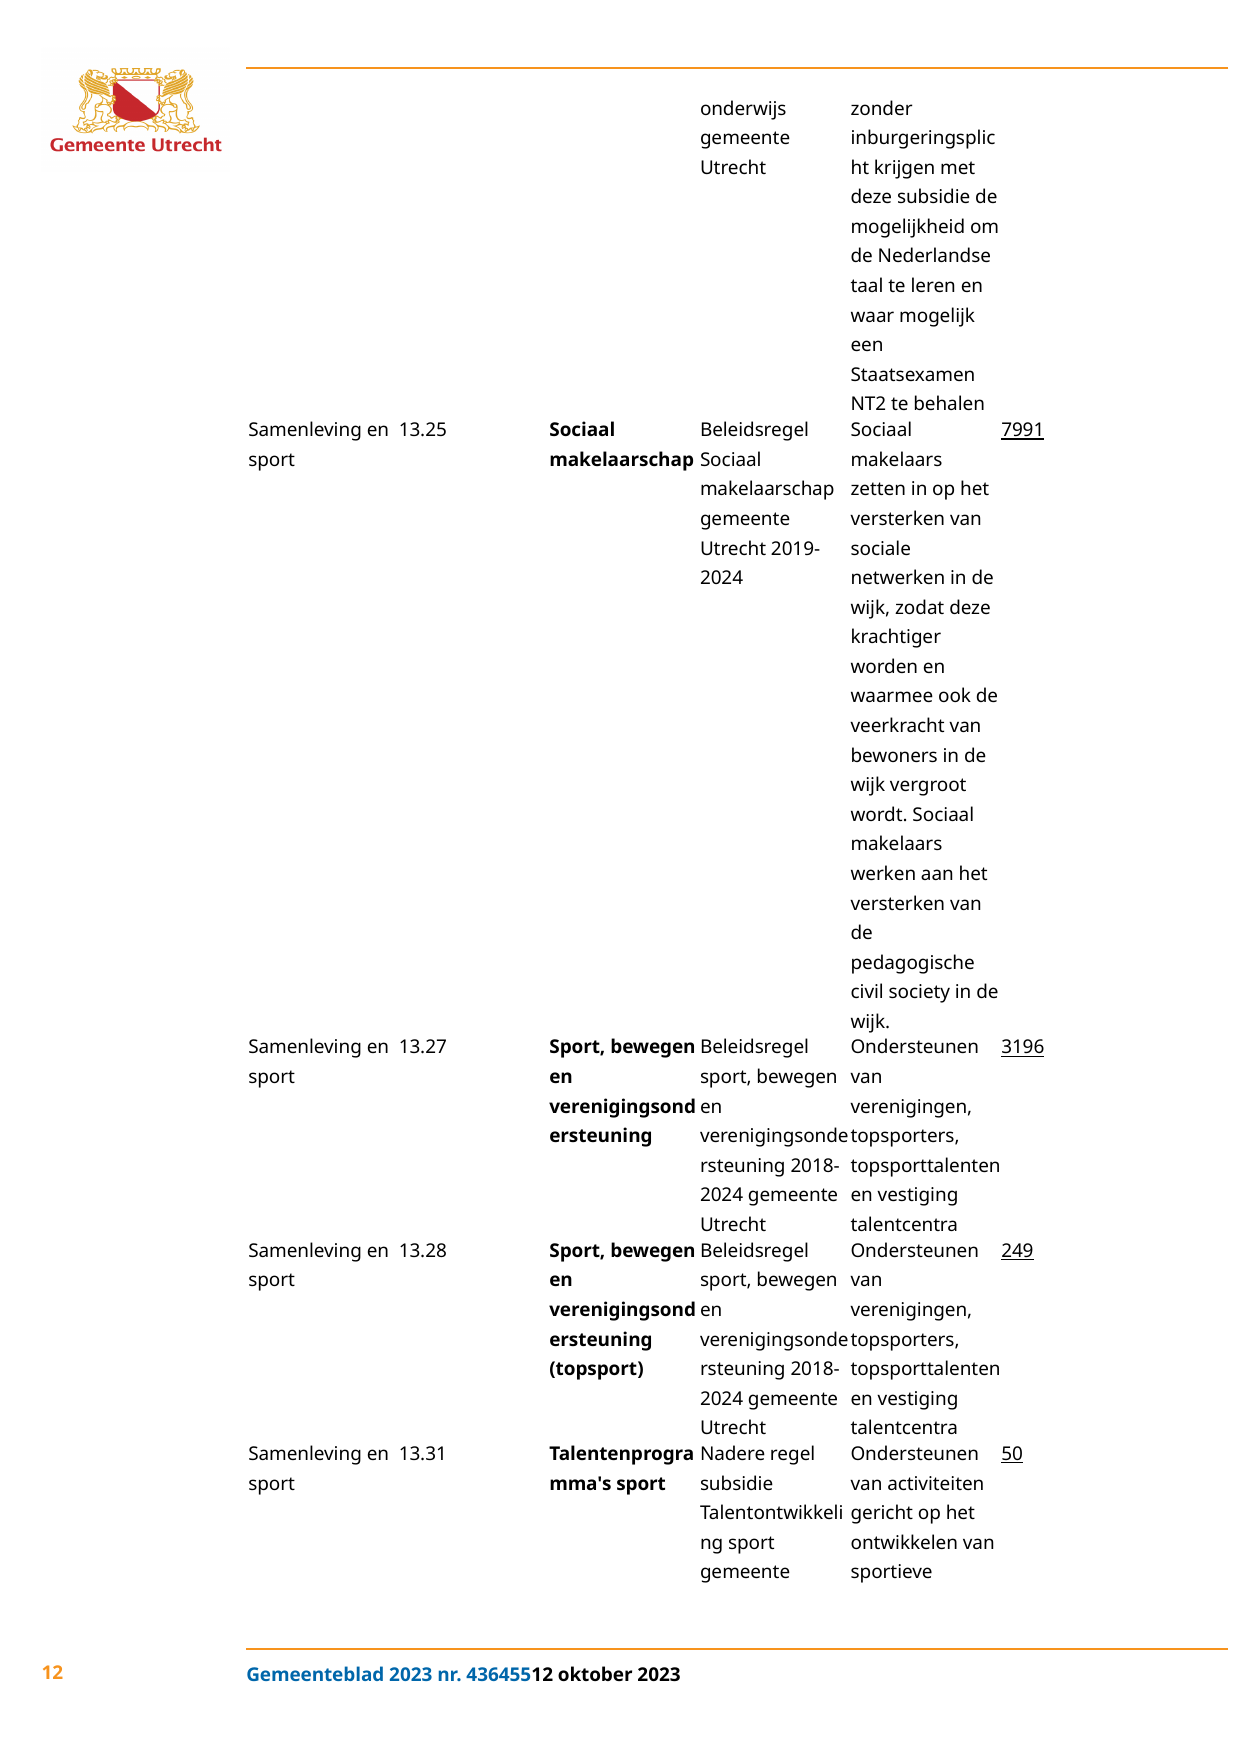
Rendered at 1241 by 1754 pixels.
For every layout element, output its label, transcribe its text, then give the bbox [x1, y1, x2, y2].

table_cell Samenleving en sport [248, 1237, 398, 1440]
table_cell 13.27 [399, 1034, 549, 1237]
table_cell 13.25 [399, 416, 549, 1034]
table_cell [248, 95, 398, 416]
table_cell 13.31 [399, 1440, 549, 1584]
picture [41, 47, 231, 172]
table_cell 13.28 [399, 1237, 549, 1440]
table_cell 7991 [1001, 416, 1152, 1034]
table_cell Samenleving en sport [248, 1034, 398, 1237]
table_cell Sport, bewegen en verenigingsondersteuning [549, 1034, 700, 1237]
table_cell [549, 95, 700, 416]
table_cell Beleidsregel Sociaal makelaarschap gemeente Utrecht 2019-2024 [700, 416, 850, 1034]
table_cell Beleidsregel sport, bewegen en verenigingsondersteuning 2018-2024 gemeente Utrecht [700, 1237, 850, 1440]
table_cell Samenleving en sport [248, 416, 398, 1034]
table_cell Sport, bewegen en verenigingsondersteuning (topsport) [549, 1237, 700, 1440]
table_cell Sociaal makelaarschap [549, 416, 700, 1034]
table_cell onderwijs gemeente Utrecht [700, 95, 850, 416]
table_cell 3196 [1001, 1034, 1152, 1237]
table_cell Ondersteunen van verenigingen, topsporters, topsporttalentenen vestiging talentcentra [850, 1237, 1001, 1440]
table_cell Beleidsregel sport, bewegen en verenigingsondersteuning 2018-2024 gemeente Utrecht [700, 1034, 850, 1237]
table_cell Talentenprogramma's sport [549, 1440, 700, 1584]
table_cell Ondersteunen van verenigingen, topsporters, topsporttalentenen vestiging talentcentra [850, 1034, 1001, 1237]
table_cell [1001, 95, 1152, 416]
table_cell 249 [1001, 1237, 1152, 1440]
table_cell [399, 95, 549, 416]
table_cell 50 [1001, 1440, 1152, 1584]
table_cell zonder inburgeringsplicht krijgen met deze subsidie de mogelijkheid om de Nederlandse taal te leren en waar mogelijk een Staatsexamen NT2 te behalen [850, 95, 1001, 416]
table_cell Sociaal makelaars zetten in op het versterken van sociale netwerken in de wijk, zodat deze krachtiger worden en waarmee ook de veerkracht van bewoners in de wijk vergroot wordt. Sociaal makelaars werken aan het versterken van de pedagogische civil society in de wijk. [850, 416, 1001, 1034]
table_cell Nadere regel subsidie Talentontwikkeling sport gemeente [700, 1440, 850, 1584]
table_cell Samenleving en sport [248, 1440, 398, 1584]
table_cell Ondersteunen van activiteiten gericht op het ontwikkelen van sportieve [850, 1440, 1001, 1584]
